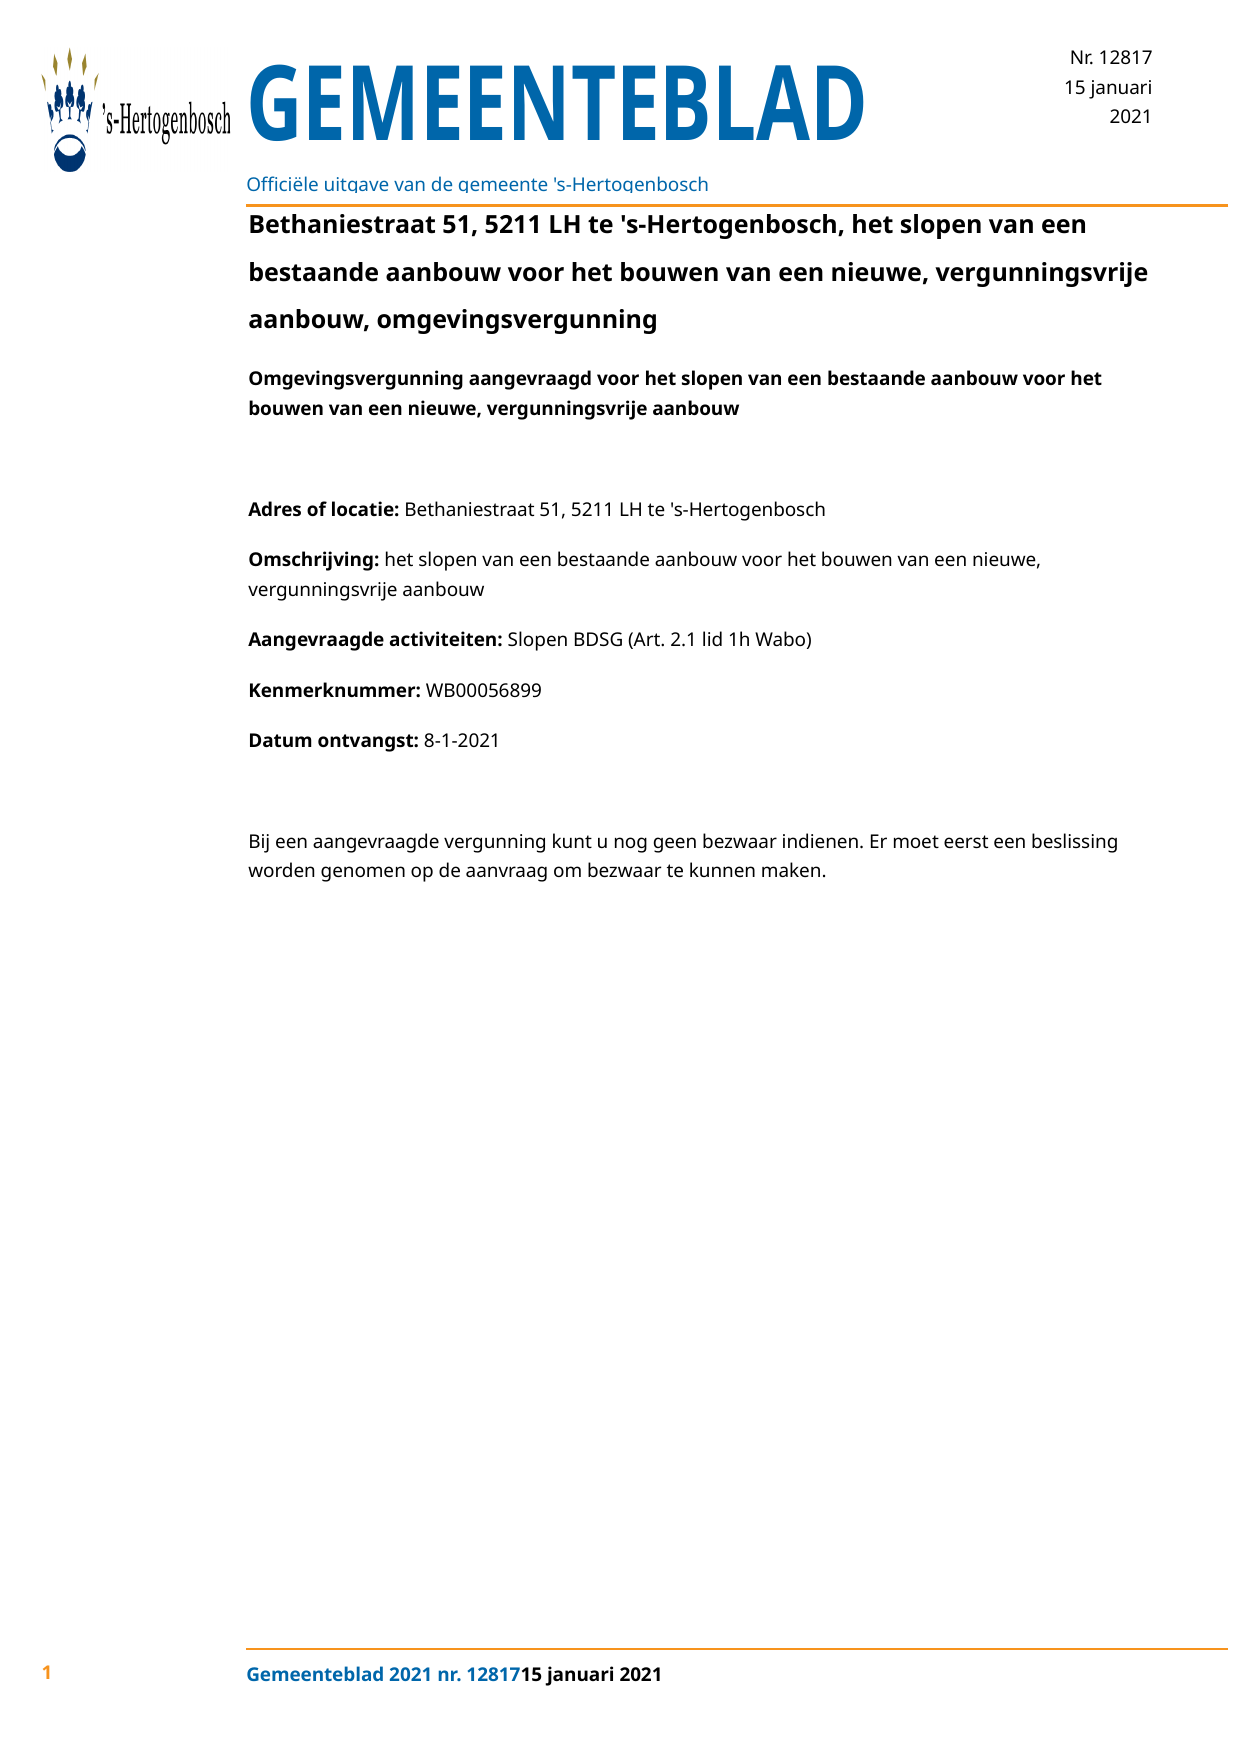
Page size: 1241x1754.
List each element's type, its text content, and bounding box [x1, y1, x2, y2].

text Omschrijving: het slopen van een bestaande aanbouw voor het bouwen van een nieuwe, vergunningsvrije aanbouw [248, 546, 1152, 602]
text Datum ontvangst: 8-1-2021 [248, 727, 1152, 753]
picture [41, 47, 231, 172]
text Adres of locatie: Bethaniestraat 51, 5211 LH te 's-Hertogenbosch [248, 496, 1152, 522]
text Bij een aangevraagde vergunning kunt u nog geen bezwaar indienen. Er moet eerst een beslissing worden genomen op de aanvraag om bezwaar te kunnen maken. [248, 828, 1152, 883]
text Omgevingsvergunning aangevraagd voor het slopen van een bestaande aanbouw voor het bouwen van een nieuwe, vergunningsvrije aanbouw [248, 366, 1152, 421]
text Kenmerknummer: WB00056899 [248, 677, 1152, 702]
text Aangevraagde activiteiten: Slopen BDSG (Art. 2.1 lid 1h Wabo) [248, 626, 1152, 652]
text Bethaniestraat 51, 5211 LH te 's-Hertogenbosch, het slopen van een bestaande aanbouw voor het bouwen van een nieuwe, vergunningsvrije aanbouw, omgevingsvergunning [248, 207, 1152, 336]
